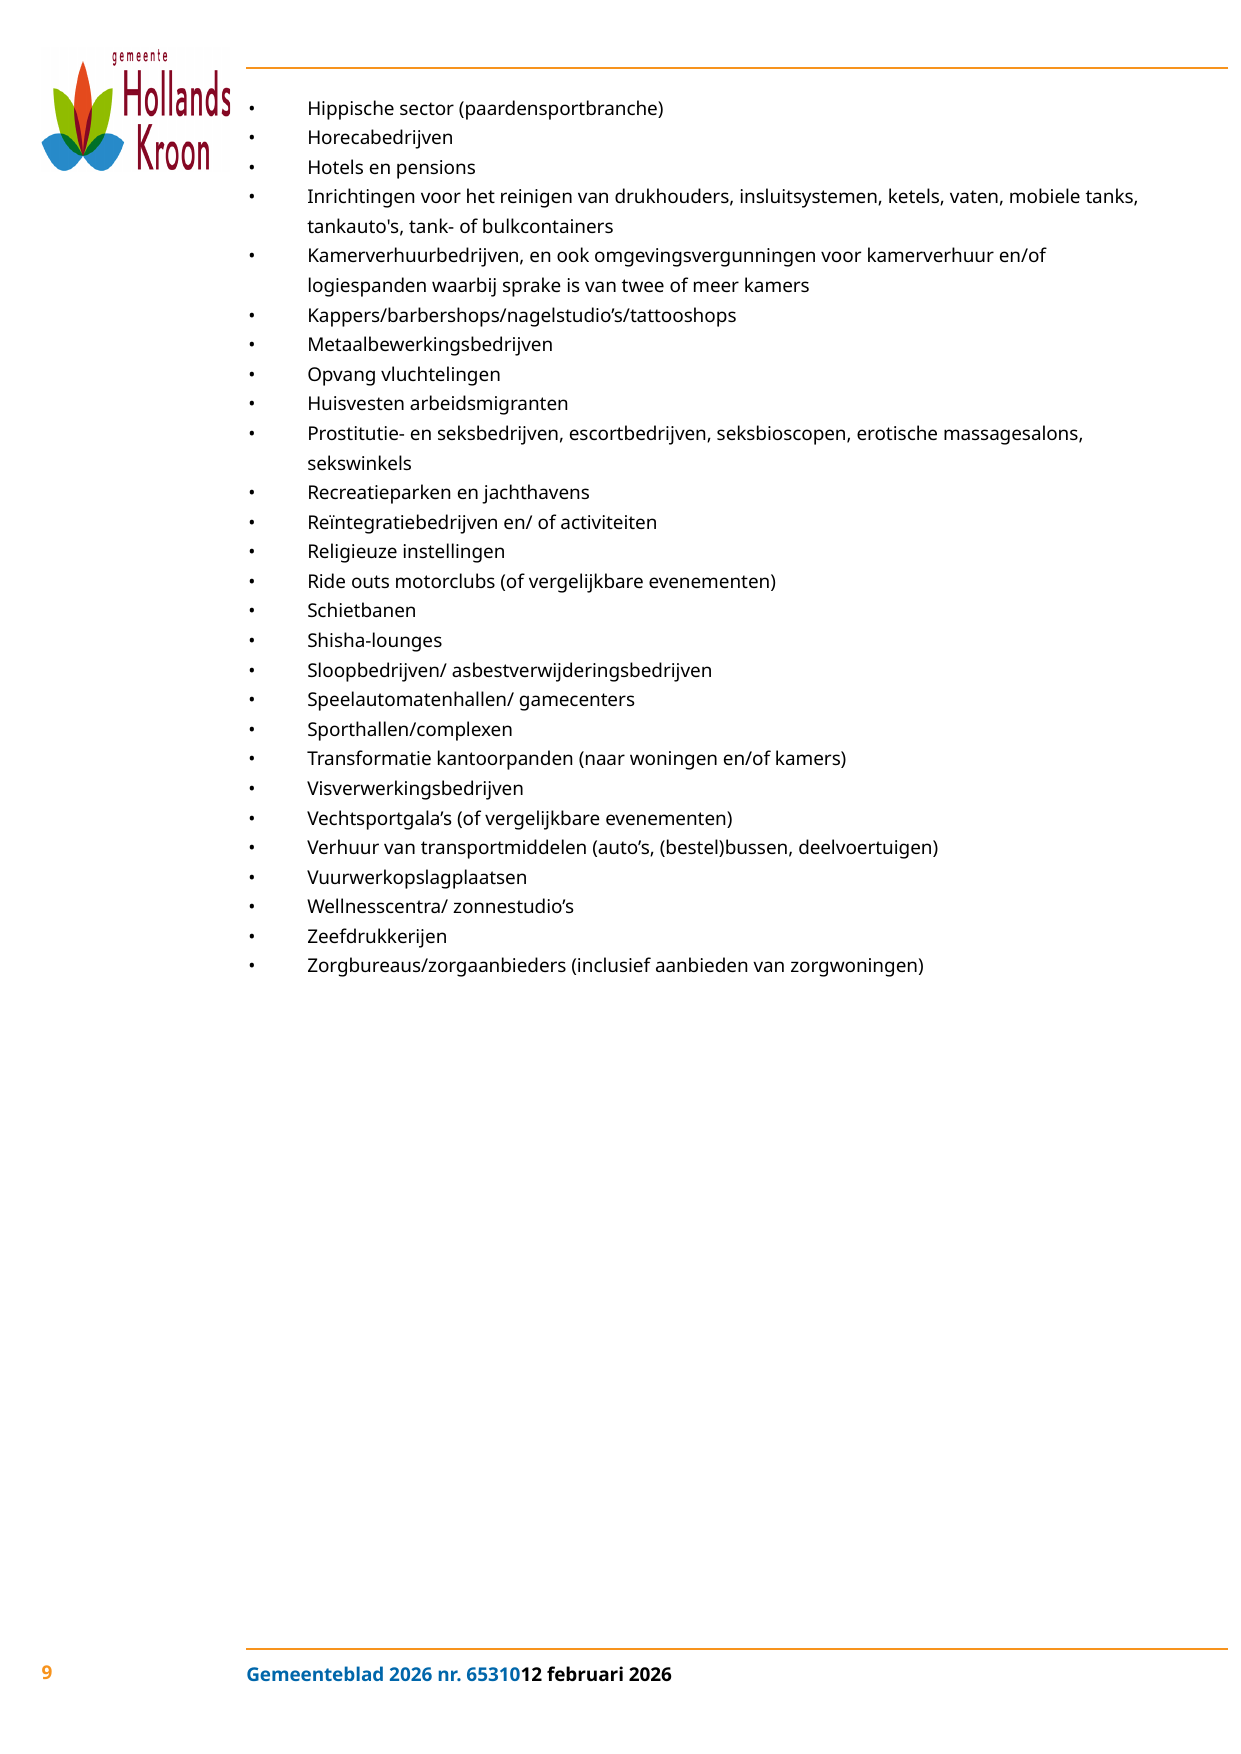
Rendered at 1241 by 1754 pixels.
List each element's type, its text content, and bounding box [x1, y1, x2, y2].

list Horecabedrijven [248, 124, 1152, 150]
list Prostitutie- en seksbedrijven, escortbedrijven, seksbioscopen, erotische massagesalons, sekswinkels [248, 420, 1152, 476]
list Visverwerkingsbedrijven [248, 775, 1152, 801]
list Huisvesten arbeidsmigranten [248, 391, 1152, 416]
list Recreatieparken en jachthavens [248, 479, 1152, 505]
list Inrichtingen voor het reinigen van drukhouders, insluitsystemen, ketels, vaten, mobiele tanks, tankauto's, tank- of bulkcontainers [248, 183, 1152, 239]
list Kappers/barbershops/nagelstudio’s/tattooshops [248, 302, 1152, 328]
list Ride outs motorclubs (of vergelijkbare evenementen) [248, 568, 1152, 594]
list Metaalbewerkingsbedrijven [248, 331, 1152, 357]
list Schietbanen [248, 598, 1152, 623]
list Wellnesscentra/ zonnestudio’s [248, 893, 1152, 919]
list Vuurwerkopslagplaatsen [248, 864, 1152, 890]
list Hippische sector (paardensportbranche) [248, 95, 1152, 121]
list Speelautomatenhallen/ gamecenters [248, 686, 1152, 712]
list Opvang vluchtelingen [248, 361, 1152, 387]
list Sloopbedrijven/ asbestverwijderingsbedrijven [248, 657, 1152, 683]
list Vechtsportgala’s (of vergelijkbare evenementen) [248, 805, 1152, 831]
list Zeefdrukkerijen [248, 923, 1152, 949]
list Kamerverhuurbedrijven, en ook omgevingsvergunningen voor kamerverhuur en/of logiespanden waarbij sprake is van twee of meer kamers [248, 243, 1152, 298]
list Transformatie kantoorpanden (naar woningen en/of kamers) [248, 746, 1152, 771]
list Reïntegratiebedrijven en/ of activiteiten [248, 509, 1152, 535]
list Zorgbureaus/zorgaanbieders (inclusief aanbieden van zorgwoningen) [248, 953, 1152, 978]
list Religieuze instellingen [248, 538, 1152, 564]
list Sporthallen/complexen [248, 716, 1152, 742]
list Shisha-lounges [248, 627, 1152, 653]
list Verhuur van transportmiddelen (auto’s, (bestel)bussen, deelvoertuigen) [248, 834, 1152, 860]
list Hotels en pensions [248, 154, 1152, 180]
picture [41, 47, 231, 172]
